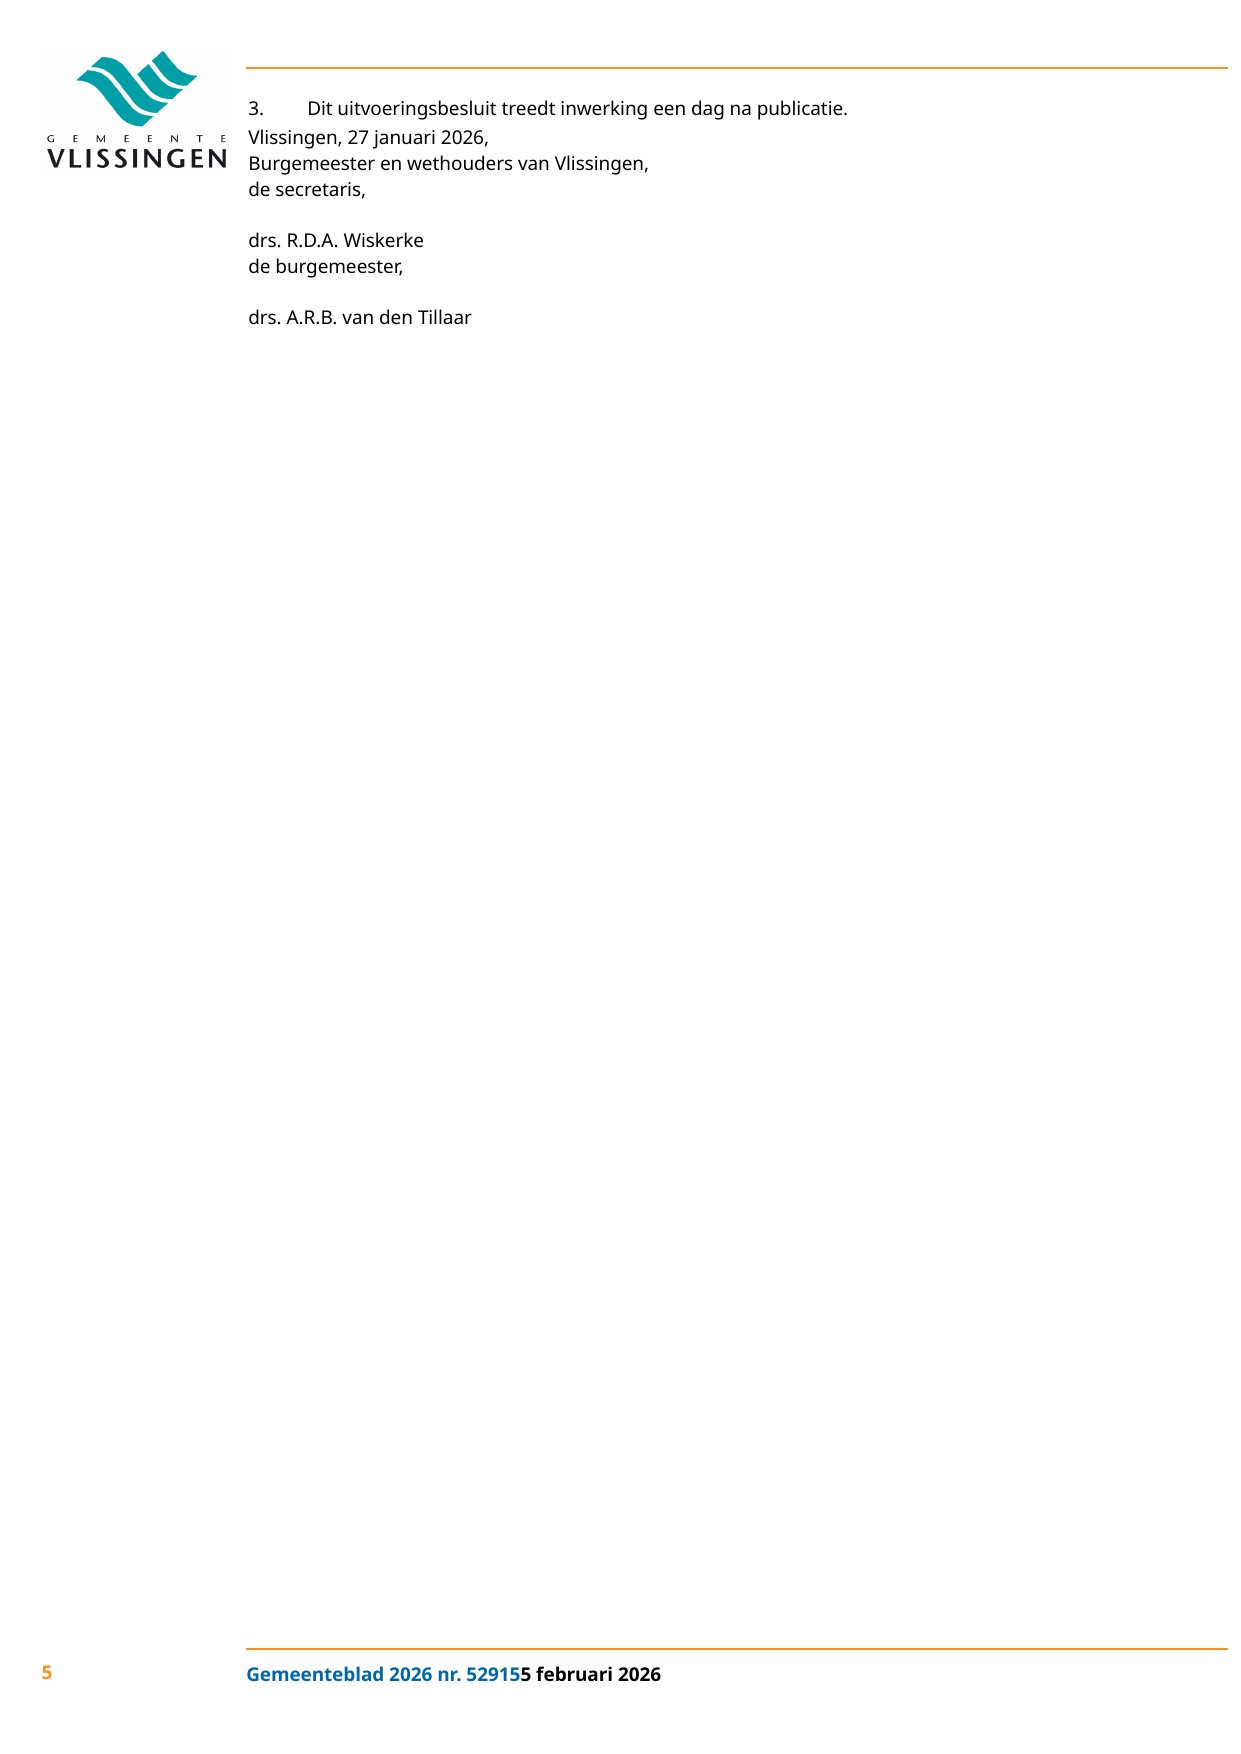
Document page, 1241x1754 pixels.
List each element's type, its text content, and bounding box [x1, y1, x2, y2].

text de secretaris, [248, 176, 1152, 202]
text drs. R.D.A. Wiskerke [248, 227, 1152, 253]
text Burgemeester en wethouders van Vlissingen, [248, 150, 1152, 176]
text drs. A.R.B. van den Tillaar [248, 304, 1152, 330]
list Dit uitvoeringsbesluit treedt inwerking een dag na publicatie. [248, 95, 1152, 121]
picture [41, 47, 231, 172]
text de burgemeester, [248, 253, 1152, 279]
text Vlissingen, 27 januari 2026, [248, 124, 1152, 150]
